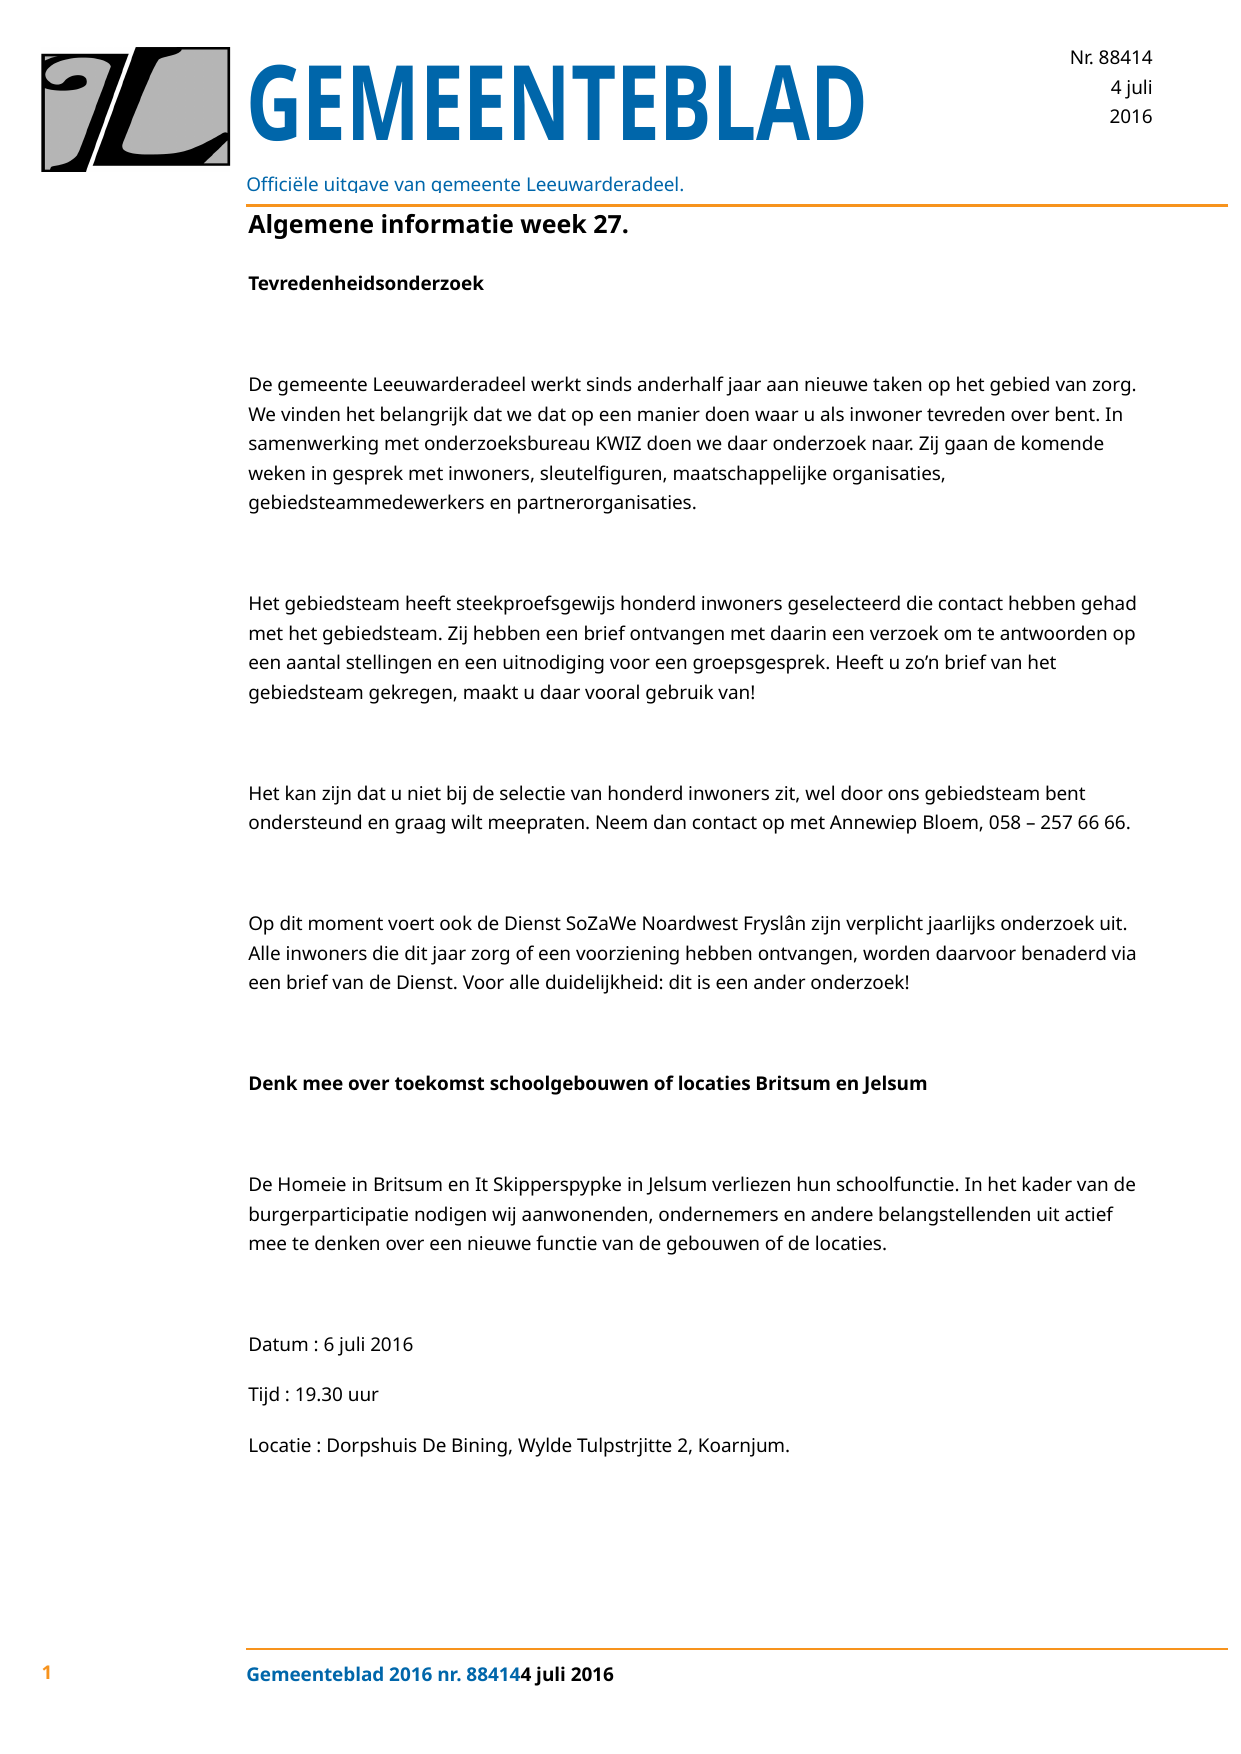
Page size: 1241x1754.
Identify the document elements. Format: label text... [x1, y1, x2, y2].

picture [41, 47, 231, 172]
text Denk mee over toekomst schoolgebouwen of locaties Britsum en Jelsum [248, 1070, 1152, 1096]
text Tevredenheidsonderzoek [248, 270, 1152, 296]
text Het gebiedsteam heeft steekproefsgewijs honderd inwoners geselecteerd die contact hebben gehad met het gebiedsteam. Zij hebben een brief ontvangen met daarin een verzoek om te antwoorden op een aantal stellingen en een uitnodiging voor een groepsgesprek. Heeft u zo’n brief van het gebiedsteam gekregen, maakt u daar vooral gebruik van! [248, 590, 1152, 705]
text Algemene informatie week 27. [248, 207, 1152, 241]
text Het kan zijn dat u niet bij de selectie van honderd inwoners zit, wel door ons gebiedsteam bent ondersteund en graag wilt meepraten. Neem dan contact op met Annewiep Bloem, 058 – 257 66 66. [248, 780, 1152, 835]
text De gemeente Leeuwarderadeel werkt sinds anderhalf jaar aan nieuwe taken op het gebied van zorg. We vinden het belangrijk dat we dat op een manier doen waar u als inwoner tevreden over bent. In samenwerking met onderzoeksbureau KWIZ doen we daar onderzoek naar. Zij gaan de komende weken in gesprek met inwoners, sleutelfiguren, maatschappelijke organisaties, gebiedsteammedewerkers en partnerorganisaties. [248, 371, 1152, 515]
text Tijd : 19.30 uur [248, 1382, 1152, 1407]
text Datum : 6 juli 2016 [248, 1331, 1152, 1357]
text De Homeie in Britsum en It Skipperspypke in Jelsum verliezen hun schoolfunctie. In het kader van de burgerparticipatie nodigen wij aanwonenden, ondernemers en andere belangstellenden uit actief mee te denken over een nieuwe functie van de gebouwen of de locaties. [248, 1171, 1152, 1256]
text Op dit moment voert ook de Dienst SoZaWe Noardwest Fryslân zijn verplicht jaarlijks onderzoek uit. Alle inwoners die dit jaar zorg of een voorziening hebben ontvangen, worden daarvoor benaderd via een brief van de Dienst. Voor alle duidelijkheid: dit is een ander onderzoek! [248, 910, 1152, 995]
text Locatie : Dorpshuis De Bining, Wylde Tulpstrjitte 2, Koarnjum. [248, 1432, 1152, 1458]
